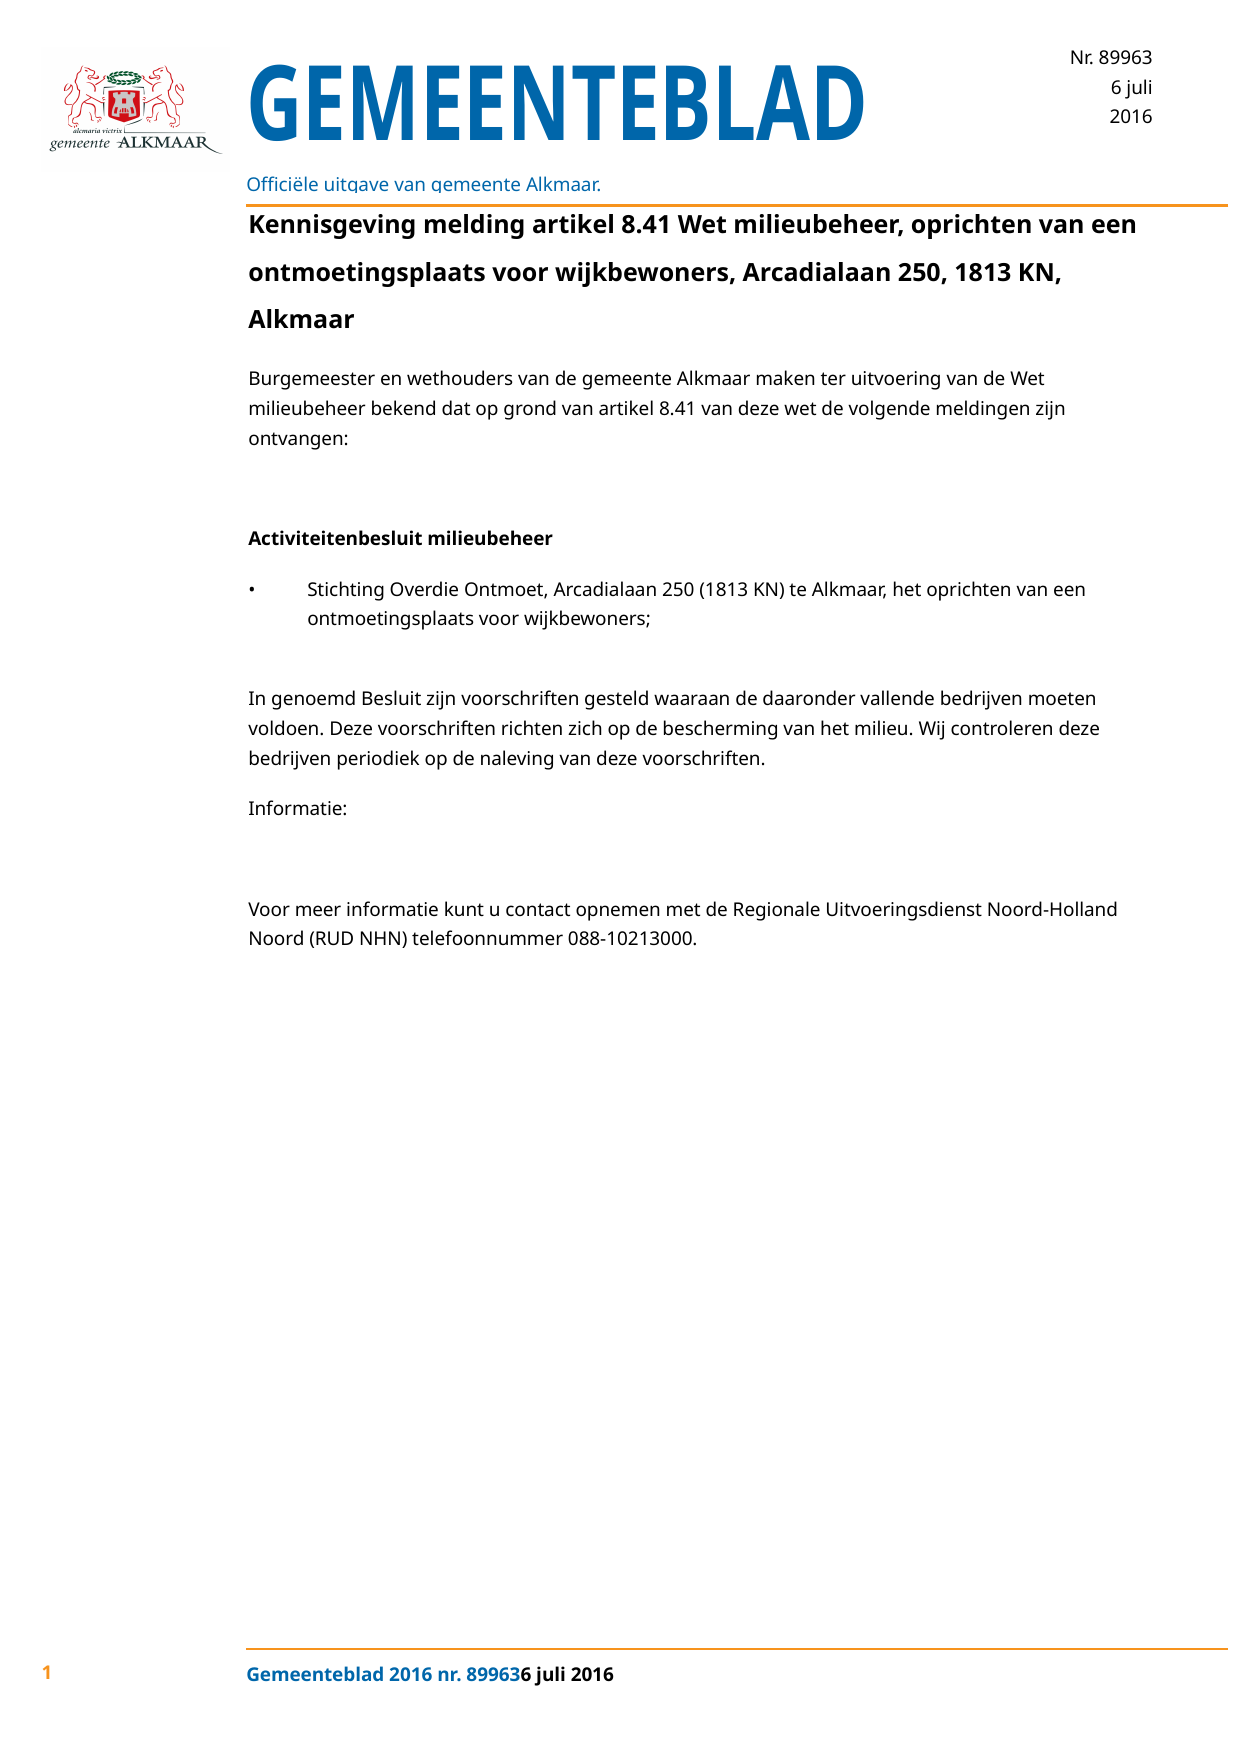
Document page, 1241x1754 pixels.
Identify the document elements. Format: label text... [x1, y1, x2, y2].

text Burgemeester en wethouders van de gemeente Alkmaar maken ter uitvoering van de Wet milieubeheer bekend dat op grond van artikel 8.41 van deze wet de volgende meldingen zijn ontvangen: [248, 366, 1152, 450]
text Kennisgeving melding artikel 8.41 Wet milieubeheer, oprichten van een ontmoetingsplaats voor wijkbewoners, Arcadialaan 250, 1813 KN, Alkmaar [248, 207, 1152, 336]
list Stichting Overdie Ontmoet, Arcadialaan 250 (1813 KN) te Alkmaar, het oprichten van een ontmoetingsplaats voor wijkbewoners; [248, 576, 1152, 631]
picture [41, 47, 231, 172]
text Voor meer informatie kunt u contact opnemen met de Regionale Uitvoeringsdienst Noord-Holland Noord (RUD NHN) telefoonnummer 088-10213000. [248, 896, 1152, 951]
text Activiteitenbesluit milieubeheer [248, 526, 1152, 551]
text In genoemd Besluit zijn voorschriften gesteld waaraan de daaronder vallende bedrijven moeten voldoen. Deze voorschriften richten zich op de bescherming van het milieu. Wij controleren deze bedrijven periodiek op de naleving van deze voorschriften. [248, 686, 1152, 770]
text Informatie: [248, 795, 1152, 821]
